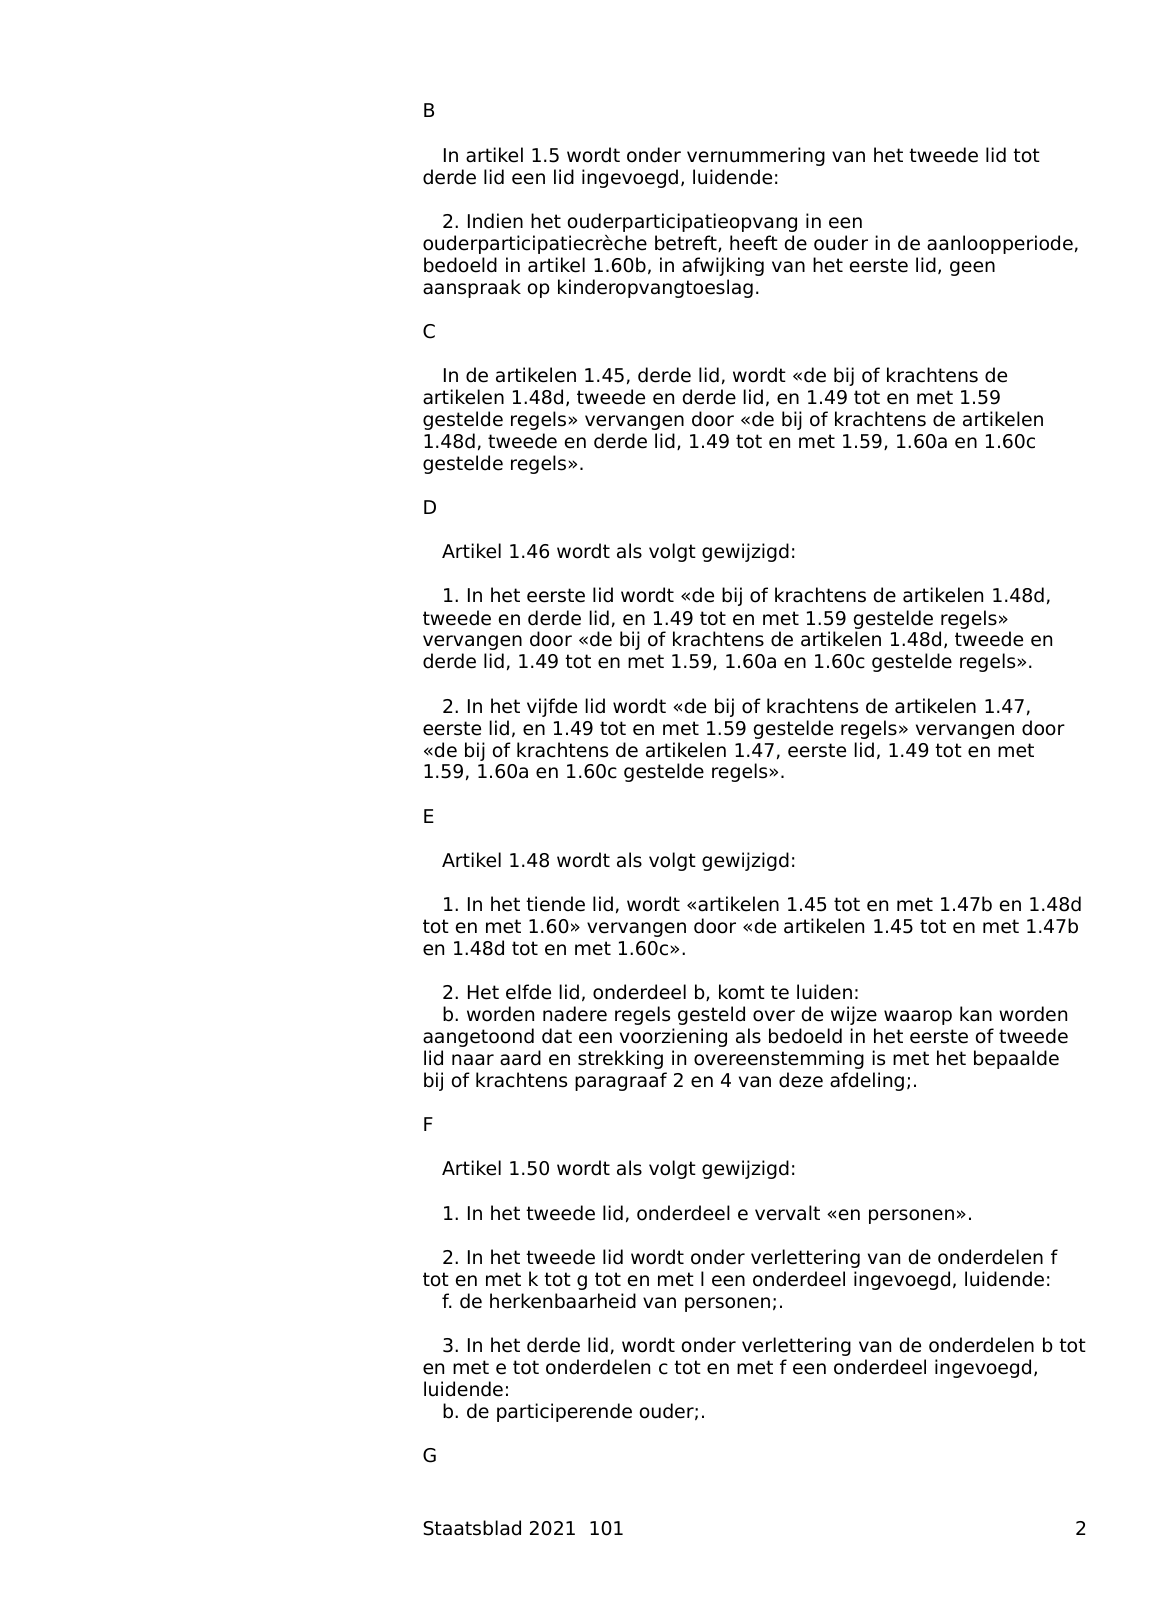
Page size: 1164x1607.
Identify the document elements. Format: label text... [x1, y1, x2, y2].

text 2. Indien het ouderparticipatieopvang in een ouderparticipatiecrèche betreft, heeft de ouder in de aanloopperiode, bedoeld in artikel 1.60b, in afwijking van het eerste lid, geen aanspraak op kinderopvangtoeslag. [422, 211, 1087, 299]
text B [422, 100, 1087, 122]
text 3. In het derde lid, wordt onder verlettering van de onderdelen b tot en met e tot onderdelen c tot en met f een onderdeel ingevoegd, luidende: [422, 1335, 1087, 1401]
text 2. Het elfde lid, onderdeel b, komt te luiden: [422, 982, 1087, 1004]
text 1. In het eerste lid wordt «de bij of krachtens de artikelen 1.48d, tweede en derde lid, en 1.49 tot en met 1.59 gestelde regels» vervangen door «de bij of krachtens de artikelen 1.48d, tweede en derde lid, 1.49 tot en met 1.59, 1.60a en 1.60c gestelde regels». [422, 585, 1087, 673]
text 1. In het tweede lid, onderdeel e vervalt «en personen». [422, 1202, 1087, 1224]
text G [422, 1445, 1087, 1467]
text Artikel 1.50 wordt als volgt gewijzigd: [422, 1158, 1087, 1180]
text b. de participerende ouder;. [422, 1401, 1087, 1423]
text In artikel 1.5 wordt onder vernummering van het tweede lid tot derde lid een lid ingevoegd, luidende: [422, 144, 1087, 188]
text f. de herkenbaarheid van personen;. [422, 1291, 1087, 1313]
text Artikel 1.46 wordt als volgt gewijzigd: [422, 541, 1087, 563]
text In de artikelen 1.45, derde lid, wordt «de bij of krachtens de artikelen 1.48d, tweede en derde lid, en 1.49 tot en met 1.59 gestelde regels» vervangen door «de bij of krachtens de artikelen 1.48d, tweede en derde lid, 1.49 tot en met 1.59, 1.60a en 1.60c gestelde regels». [422, 365, 1087, 475]
text F [422, 1114, 1087, 1136]
text D [422, 497, 1087, 519]
text Artikel 1.48 wordt als volgt gewijzigd: [422, 850, 1087, 872]
text 1. In het tiende lid, wordt «artikelen 1.45 tot en met 1.47b en 1.48d tot en met 1.60» vervangen door «de artikelen 1.45 tot en met 1.47b en 1.48d tot en met 1.60c». [422, 894, 1087, 960]
text E [422, 806, 1087, 828]
text 2. In het vijfde lid wordt «de bij of krachtens de artikelen 1.47, eerste lid, en 1.49 tot en met 1.59 gestelde regels» vervangen door «de bij of krachtens de artikelen 1.47, eerste lid, 1.49 tot en met 1.59, 1.60a en 1.60c gestelde regels». [422, 696, 1087, 783]
text b. worden nadere regels gesteld over de wijze waarop kan worden aangetoond dat een voorziening als bedoeld in het eerste of tweede lid naar aard en strekking in overeenstemming is met het bepaalde bij of krachtens paragraaf 2 en 4 van deze afdeling;. [422, 1004, 1087, 1092]
text C [422, 321, 1087, 343]
text 2. In het tweede lid wordt onder verlettering van de onderdelen f tot en met k tot g tot en met l een onderdeel ingevoegd, luidende: [422, 1247, 1087, 1291]
